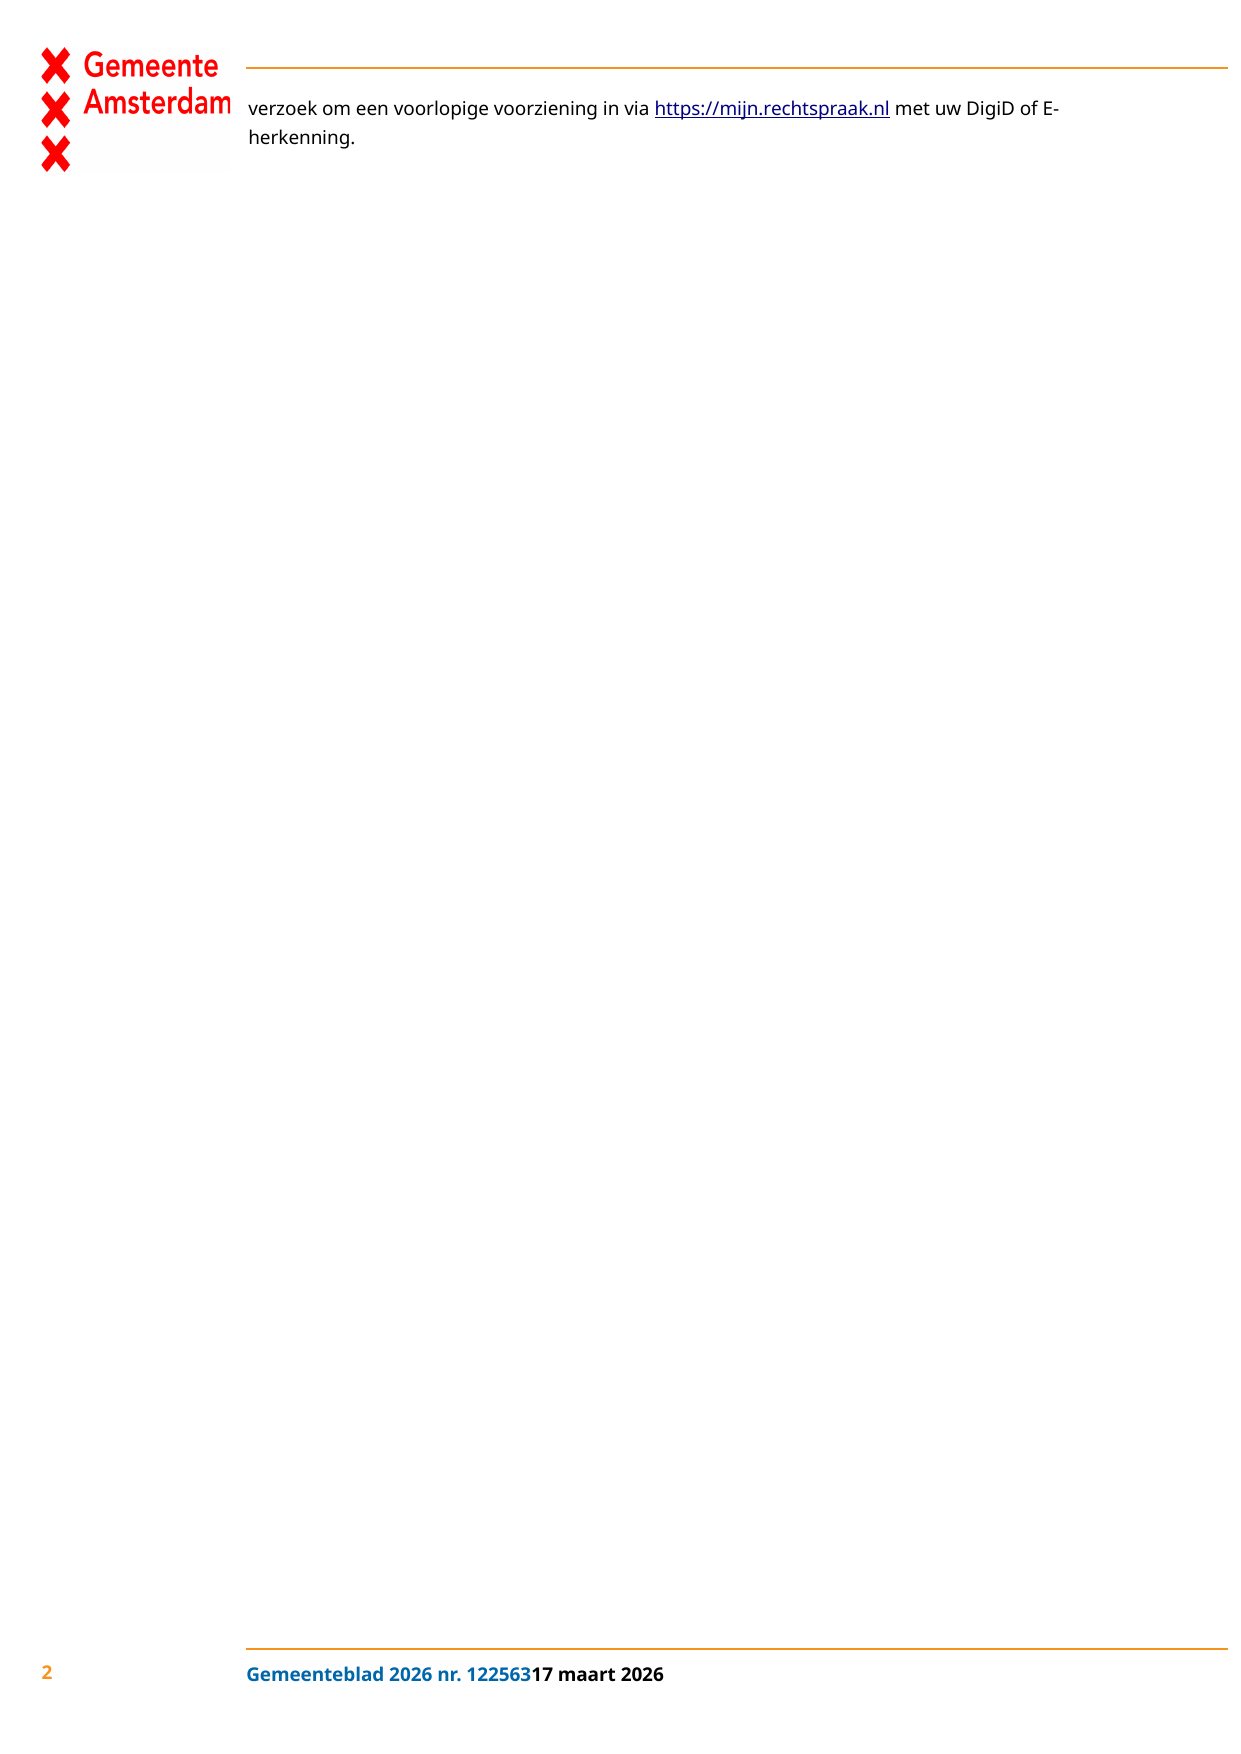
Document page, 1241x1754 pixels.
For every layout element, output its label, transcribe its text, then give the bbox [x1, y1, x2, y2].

text verzoek om een voorlopige voorziening in via https://mijn.rechtspraak.nl met uw DigiD of E-herkenning. [248, 95, 1152, 150]
picture [41, 47, 231, 172]
